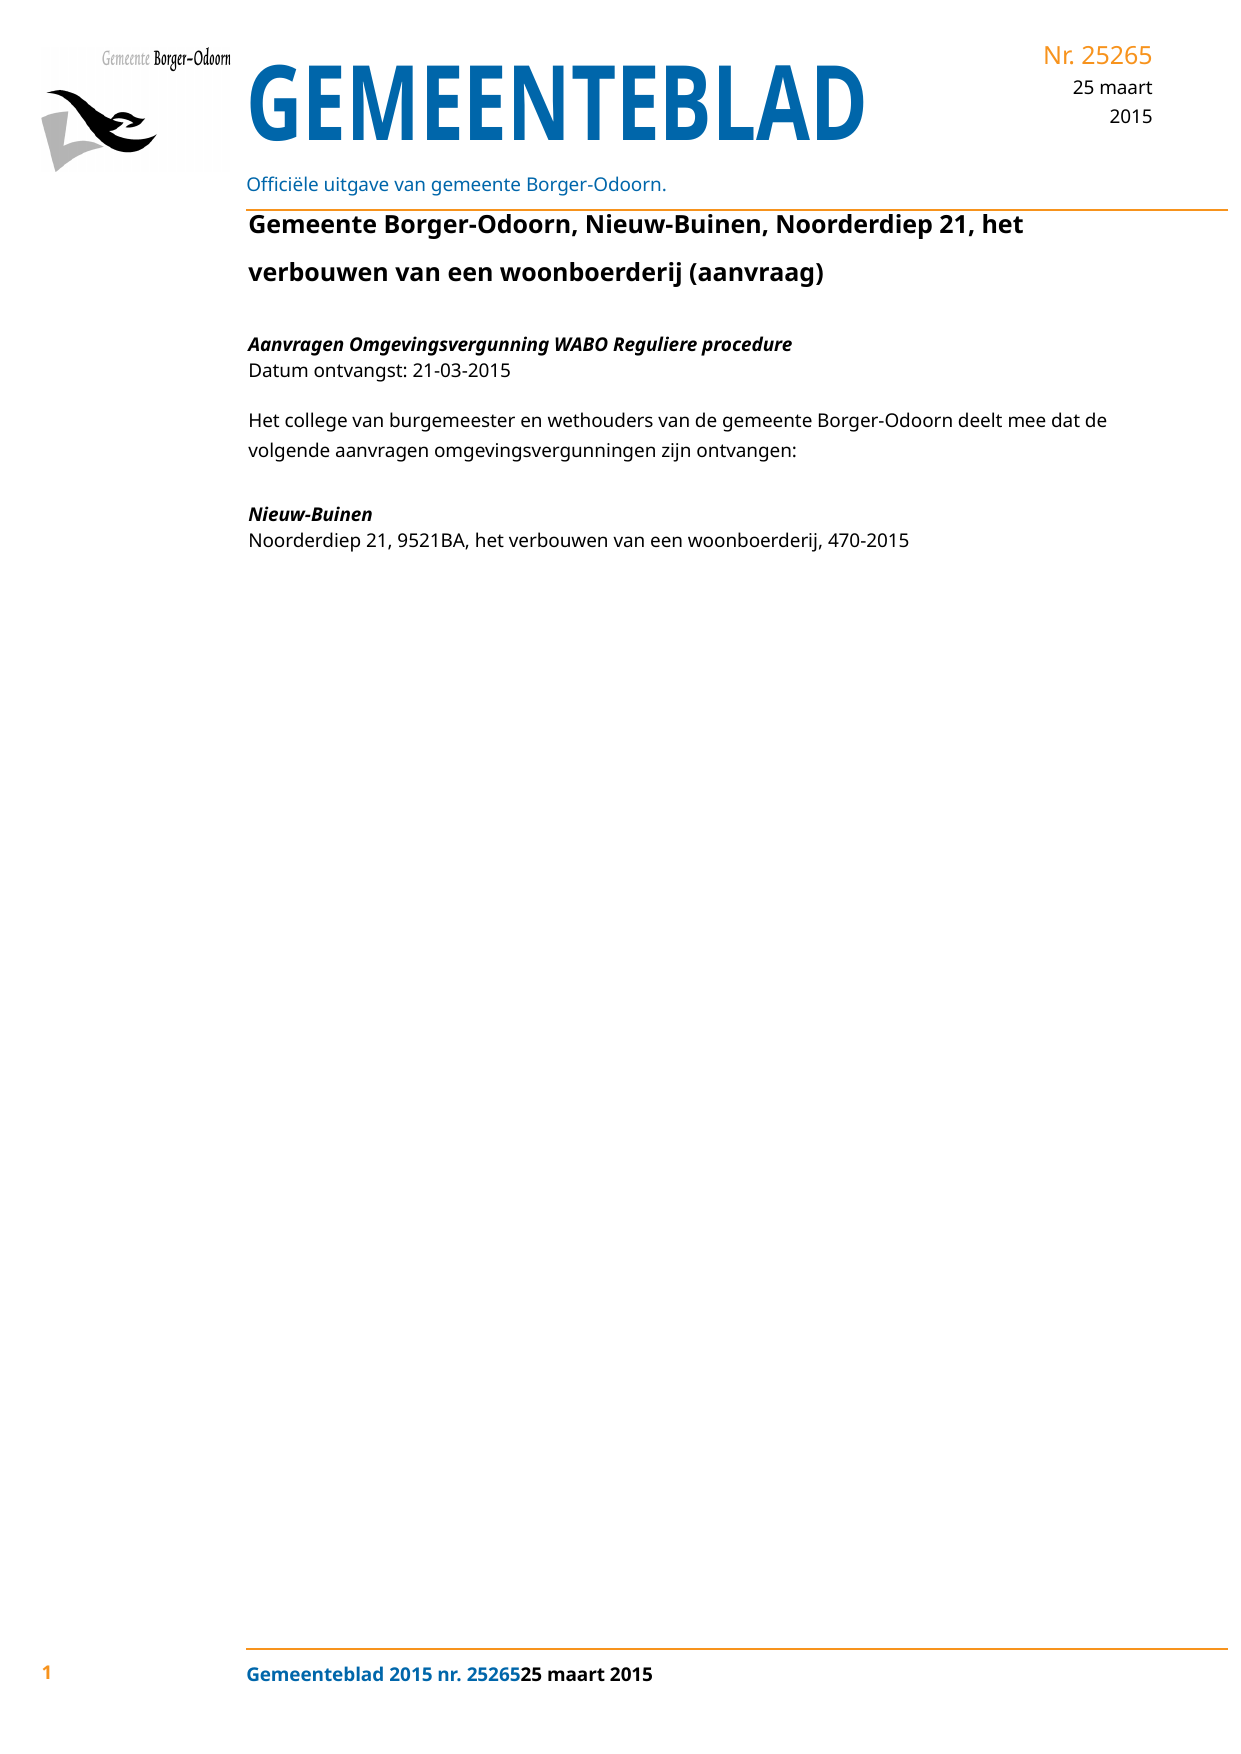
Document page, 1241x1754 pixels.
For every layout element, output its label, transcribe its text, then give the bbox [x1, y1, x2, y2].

text Nieuw-Buinen [248, 501, 1152, 527]
picture [41, 47, 231, 172]
text Noorderdiep 21, 9521BA, het verbouwen van een woonboerderij, 470-2015 [248, 527, 1152, 553]
text Aanvragen Omgevingsvergunning WABO Reguliere procedure [248, 331, 1152, 357]
text Datum ontvangst: 21-03-2015 [248, 357, 1152, 383]
text Het college van burgemeester en wethouders van de gemeente Borger-Odoorn deelt mee dat de volgende aanvragen omgevingsvergunningen zijn ontvangen: [248, 408, 1152, 463]
text Gemeente Borger-Odoorn, Nieuw-Buinen, Noorderdiep 21, het verbouwen van een woonboerderij (aanvraag) [248, 211, 1152, 288]
